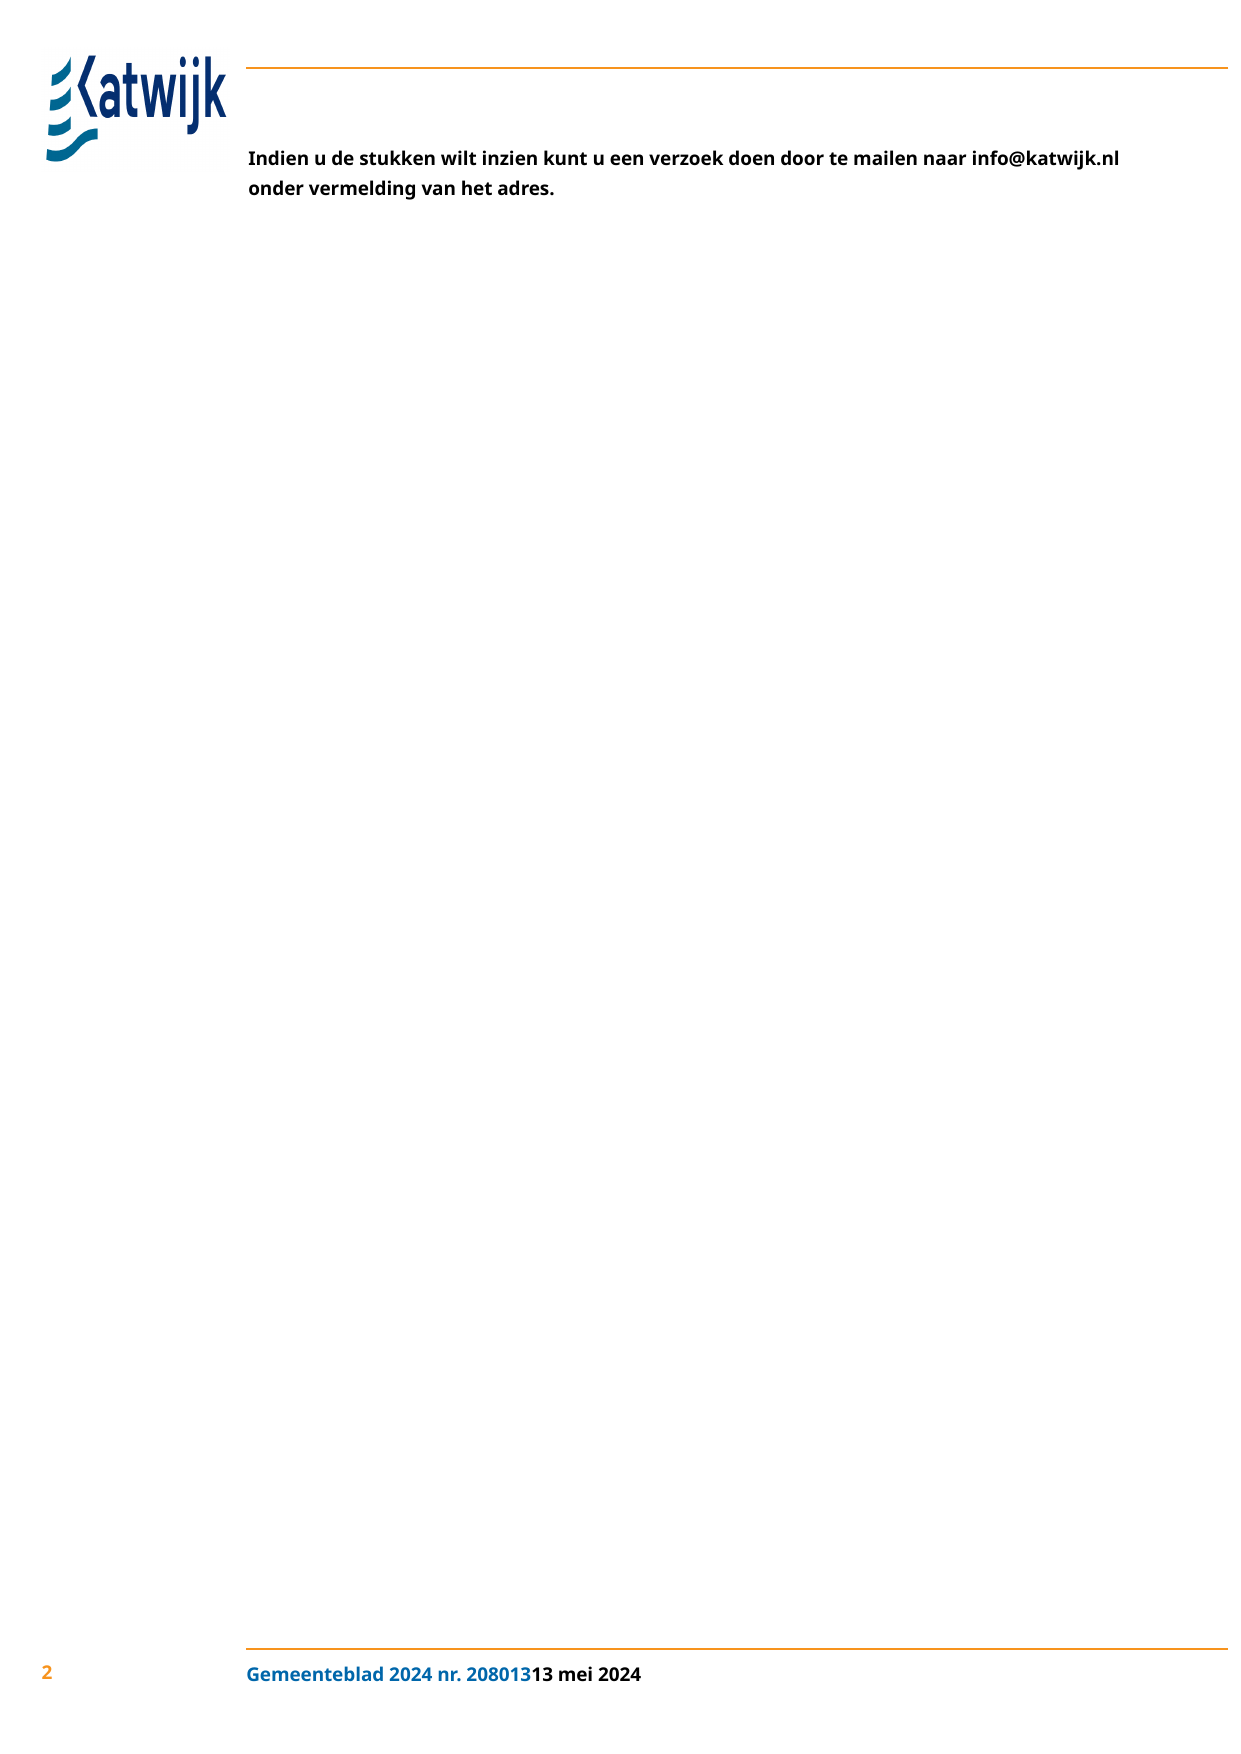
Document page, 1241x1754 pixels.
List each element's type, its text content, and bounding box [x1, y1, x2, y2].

picture [41, 47, 231, 172]
text Indien u de stukken wilt inzien kunt u een verzoek doen door te mailen naar info@katwijk.nl onder vermelding van het adres. [248, 145, 1152, 201]
